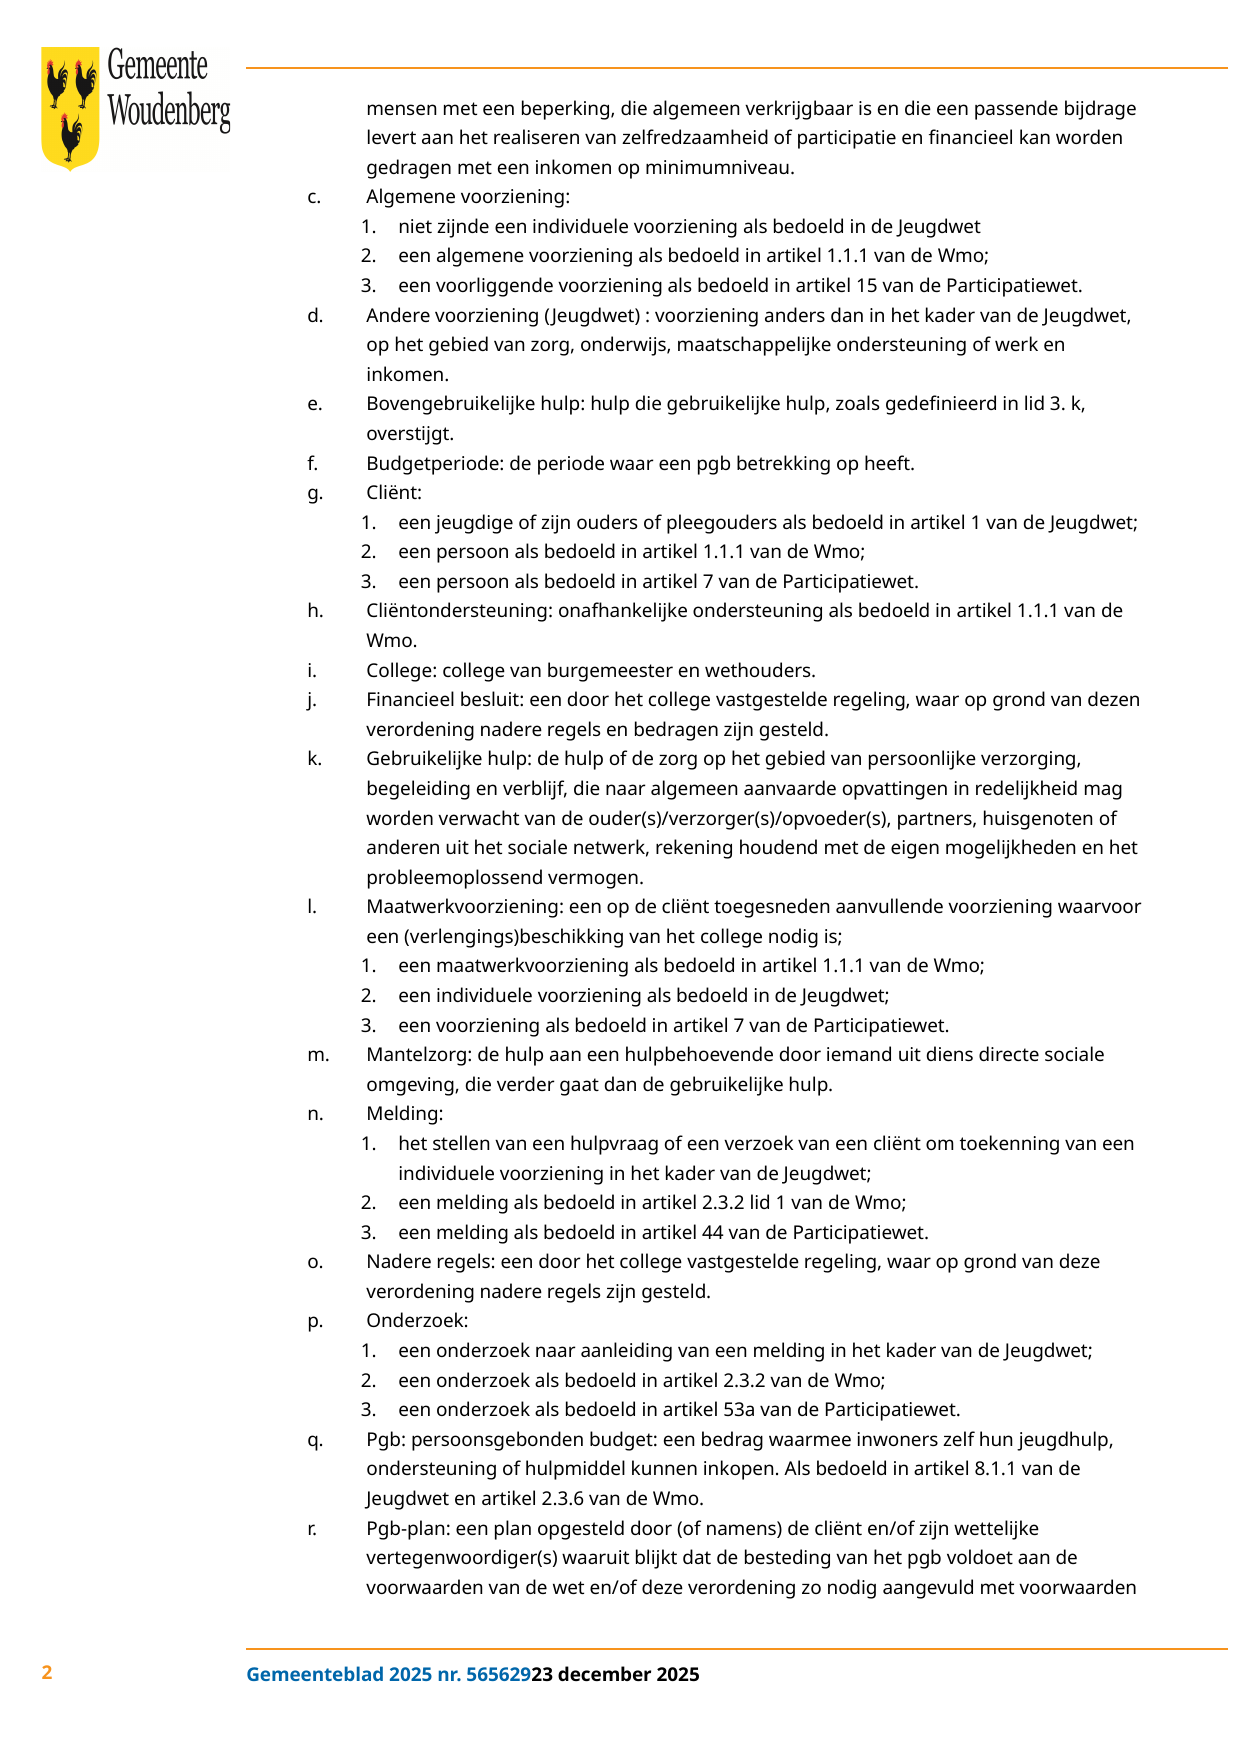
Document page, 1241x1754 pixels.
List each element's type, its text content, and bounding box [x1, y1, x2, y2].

list een onderzoek naar aanleiding van een melding in het kader van de Jeugdwet; [361, 1337, 1152, 1363]
list een voorliggende voorziening als bedoeld in artikel 15 van de Participatiewet. [361, 272, 1152, 298]
list Andere voorziening (Jeugdwet) : voorziening anders dan in het kader van de Jeugdwet, op het gebied van zorg, onderwijs, maatschappelijke ondersteuning of werk en inkomen. [307, 302, 1152, 387]
list een persoon als bedoeld in artikel 7 van de Participatiewet. [361, 568, 1152, 594]
list Cliëntondersteuning: onafhankelijke ondersteuning als bedoeld in artikel 1.1.1 van de Wmo. [307, 598, 1152, 653]
picture [41, 47, 231, 172]
list Pgb: persoonsgebonden budget: een bedrag waarmee inwoners zelf hun jeugdhulp, ondersteuning of hulpmiddel kunnen inkopen. Als bedoeld in artikel 8.1.1 van de Jeugdwet en artikel 2.3.6 van de Wmo. [307, 1426, 1152, 1511]
list niet zijnde een individuele voorziening als bedoeld in de Jeugdwet [361, 213, 1152, 239]
list Maatwerkvoorziening: een op de cliënt toegesneden aanvullende voorziening waarvoor een (verlengings)beschikking van het college nodig is; [307, 893, 1152, 949]
list Pgb-plan: een plan opgesteld door (of namens) de cliënt en/of zijn wettelijke vertegenwoordiger(s) waaruit blijkt dat de besteding van het pgb voldoet aan de voorwaarden van de wet en/of deze verordening zo nodig aangevuld met voorwaarden [307, 1515, 1152, 1600]
list Gebruikelijke hulp: de hulp of de zorg op het gebied van persoonlijke verzorging, begeleiding en verblijf, die naar algemeen aanvaarde opvattingen in redelijkheid mag worden verwacht van de ouder(s)/verzorger(s)/opvoeder(s), partners, huisgenoten of anderen uit het sociale netwerk, rekening houdend met de eigen mogelijkheden en het probleemoplossend vermogen. [307, 746, 1152, 890]
list College: college van burgemeester en wethouders. [307, 657, 1152, 683]
list Melding: [307, 1101, 1152, 1126]
list mensen met een beperking, die algemeen verkrijgbaar is en die een passende bijdrage levert aan het realiseren van zelfredzaamheid of participatie en financieel kan worden gedragen met een inkomen op minimumniveau. [307, 95, 1152, 180]
list Nadere regels: een door het college vastgestelde regeling, waar op grond van deze verordening nadere regels zijn gesteld. [307, 1248, 1152, 1304]
list een onderzoek als bedoeld in artikel 2.3.2 van de Wmo; [361, 1367, 1152, 1393]
list een persoon als bedoeld in artikel 1.1.1 van de Wmo; [361, 538, 1152, 564]
list een maatwerkvoorziening als bedoeld in artikel 1.1.1 van de Wmo; [361, 953, 1152, 978]
list een jeugdige of zijn ouders of pleegouders als bedoeld in artikel 1 van de Jeugdwet; [361, 509, 1152, 535]
list Mantelzorg: de hulp aan een hulpbehoevende door iemand uit diens directe sociale omgeving, die verder gaat dan de gebruikelijke hulp. [307, 1041, 1152, 1097]
list Cliënt: [307, 479, 1152, 505]
list een voorziening als bedoeld in artikel 7 van de Participatiewet. [361, 1012, 1152, 1038]
list een individuele voorziening als bedoeld in de Jeugdwet; [361, 982, 1152, 1008]
list Budgetperiode: de periode waar een pgb betrekking op heeft. [307, 450, 1152, 476]
list het stellen van een hulpvraag of een verzoek van een cliënt om toekenning van een individuele voorziening in het kader van de Jeugdwet; [361, 1130, 1152, 1186]
list Bovengebruikelijke hulp: hulp die gebruikelijke hulp, zoals gedefinieerd in lid 3. k, overstijgt. [307, 391, 1152, 446]
list een algemene voorziening als bedoeld in artikel 1.1.1 van de Wmo; [361, 243, 1152, 268]
list Algemene voorziening: [307, 183, 1152, 209]
list een onderzoek als bedoeld in artikel 53a van de Participatiewet. [361, 1396, 1152, 1422]
list Onderzoek: [307, 1308, 1152, 1333]
list een melding als bedoeld in artikel 2.3.2 lid 1 van de Wmo; [361, 1189, 1152, 1215]
list een melding als bedoeld in artikel 44 van de Participatiewet. [361, 1219, 1152, 1245]
list Financieel besluit: een door het college vastgestelde regeling, waar op grond van dezen verordening nadere regels en bedragen zijn gesteld. [307, 686, 1152, 742]
